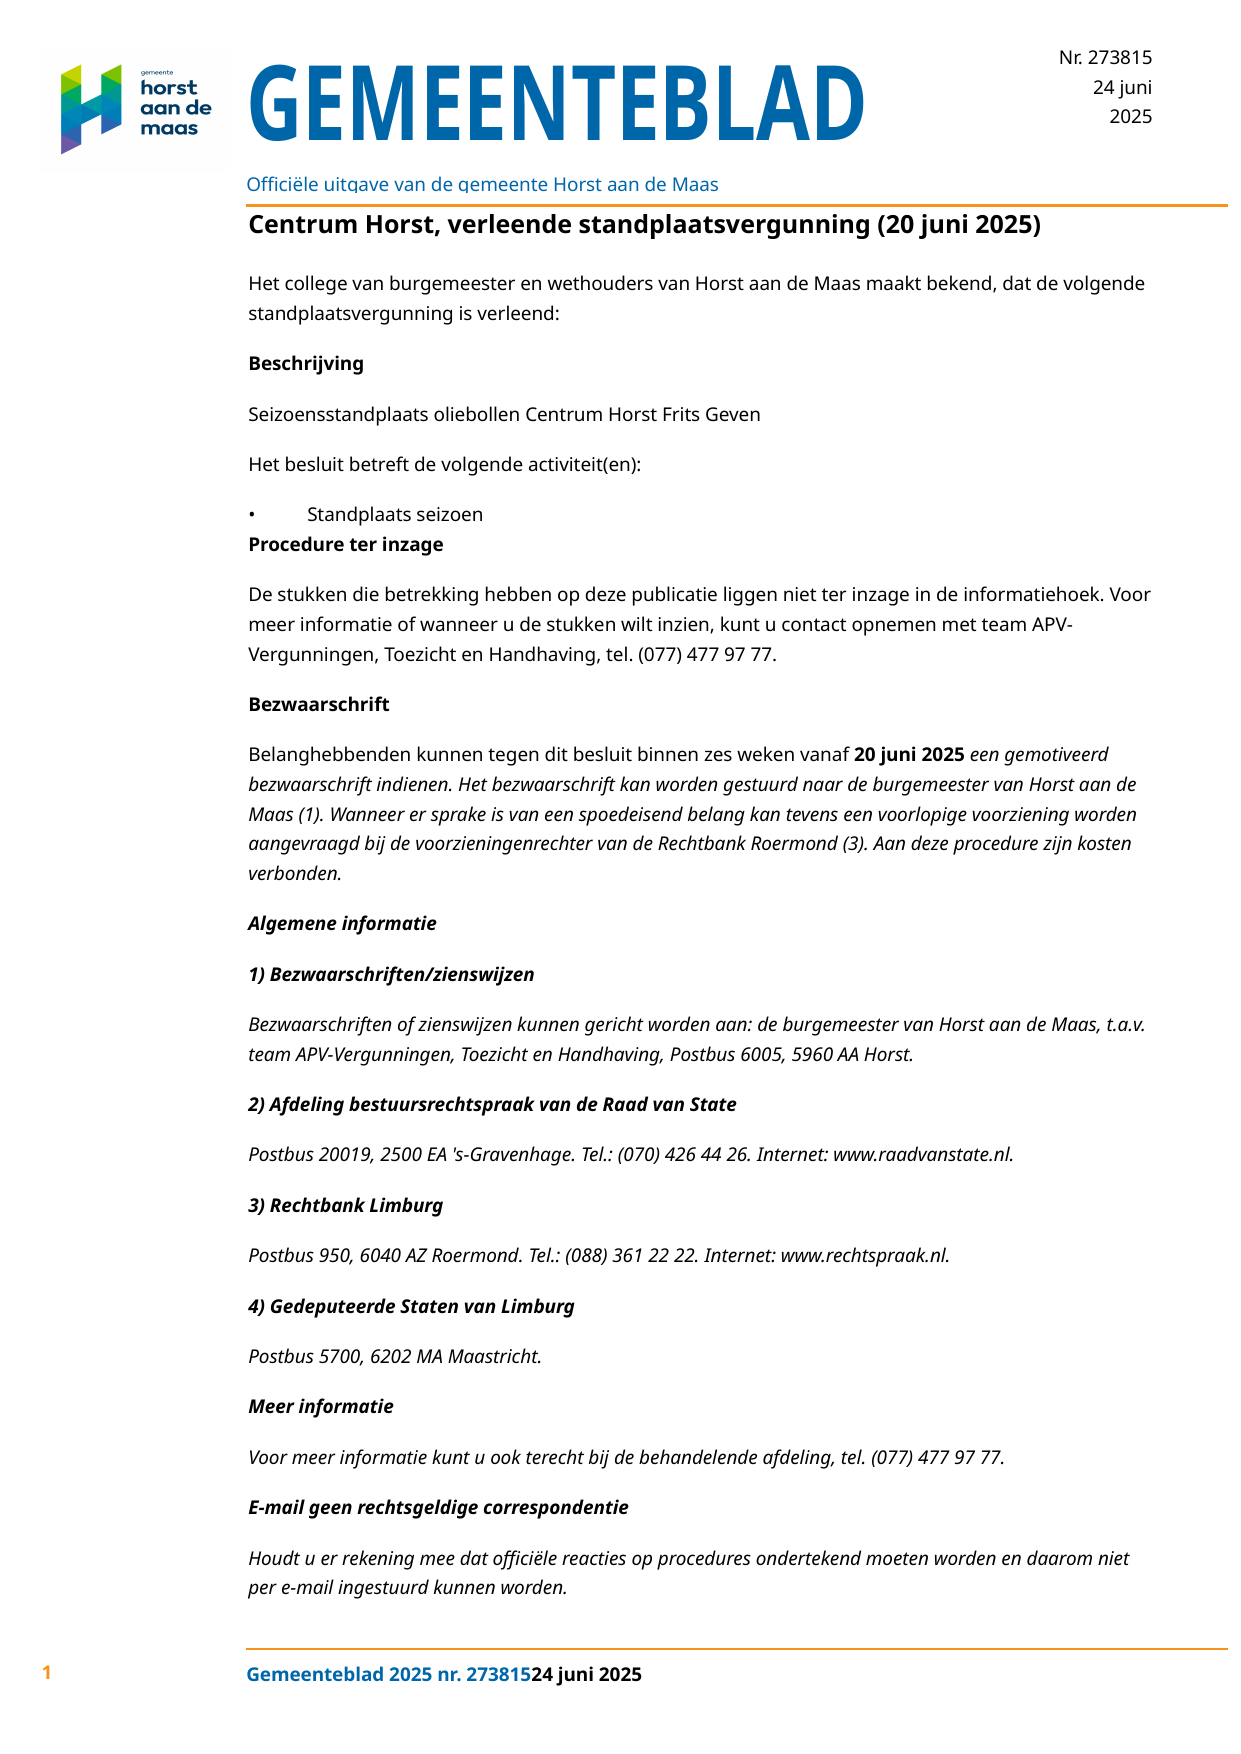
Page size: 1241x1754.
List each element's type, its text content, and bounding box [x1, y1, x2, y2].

text Centrum Horst, verleende standplaatsvergunning (20 juni 2025) [248, 207, 1152, 241]
text Beschrijving [248, 350, 1152, 376]
text Seizoensstandplaats oliebollen Centrum Horst Frits Geven [248, 401, 1152, 426]
list Standplaats seizoen [248, 502, 1152, 527]
text Belanghebbenden kunnen tegen dit besluit binnen zes weken vanaf 20 juni 2025 een gemotiveerd bezwaarschrift indienen. Het bezwaarschrift kan worden gestuurd naar de burgemeester van Horst aan de Maas (1). Wanneer er sprake is van een spoedeisend belang kan tevens een voorlopige voorziening worden aangevraagd bij de voorzieningenrechter van de Rechtbank Roermond (3). Aan deze procedure zijn kosten verbonden. [248, 742, 1152, 886]
text Het college van burgemeester en wethouders van Horst aan de Maas maakt bekend, dat de volgende standplaatsvergunning is verleend: [248, 270, 1152, 326]
text 1) Bezwaarschriften/zienswijzen [248, 961, 1152, 986]
text 4) Gedeputeerde Staten van Limburg [248, 1293, 1152, 1318]
text Bezwaarschrift [248, 691, 1152, 717]
text 2) Afdeling bestuursrechtspraak van de Raad van State [248, 1091, 1152, 1117]
text E-mail geen rechtsgeldige correspondentie [248, 1494, 1152, 1520]
text Het besluit betreft de volgende activiteit(en): [248, 451, 1152, 477]
text Postbus 5700, 6202 MA Maastricht. [248, 1343, 1152, 1369]
text Houdt u er rekening mee dat officiële reacties op procedures ondertekend moeten worden en daarom niet per e-mail ingestuurd kunnen worden. [248, 1545, 1152, 1600]
text Postbus 20019, 2500 EA 's-Gravenhage. Tel.: (070) 426 44 26. Internet: www.raadvanstate.nl. [248, 1142, 1152, 1167]
text Algemene informatie [248, 910, 1152, 936]
text Bezwaarschriften of zienswijzen kunnen gericht worden aan: de burgemeester van Horst aan de Maas, t.a.v. team APV-Vergunningen, Toezicht en Handhaving, Postbus 6005, 5960 AA Horst. [248, 1011, 1152, 1066]
text Voor meer informatie kunt u ook terecht bij de behandelende afdeling, tel. (077) 477 97 77. [248, 1444, 1152, 1470]
text 3) Rechtbank Limburg [248, 1192, 1152, 1218]
text Procedure ter inzage [248, 531, 1152, 557]
text Postbus 950, 6040 AZ Roermond. Tel.: (088) 361 22 22. Internet: www.rechtspraak.nl. [248, 1242, 1152, 1268]
text De stukken die betrekking hebben op deze publicatie liggen niet ter inzage in de informatiehoek. Voor meer informatie of wanneer u de stukken wilt inzien, kunt u contact opnemen met team APV-Vergunningen, Toezicht en Handhaving, tel. (077) 477 97 77. [248, 582, 1152, 666]
text Meer informatie [248, 1394, 1152, 1419]
picture [41, 47, 231, 172]
